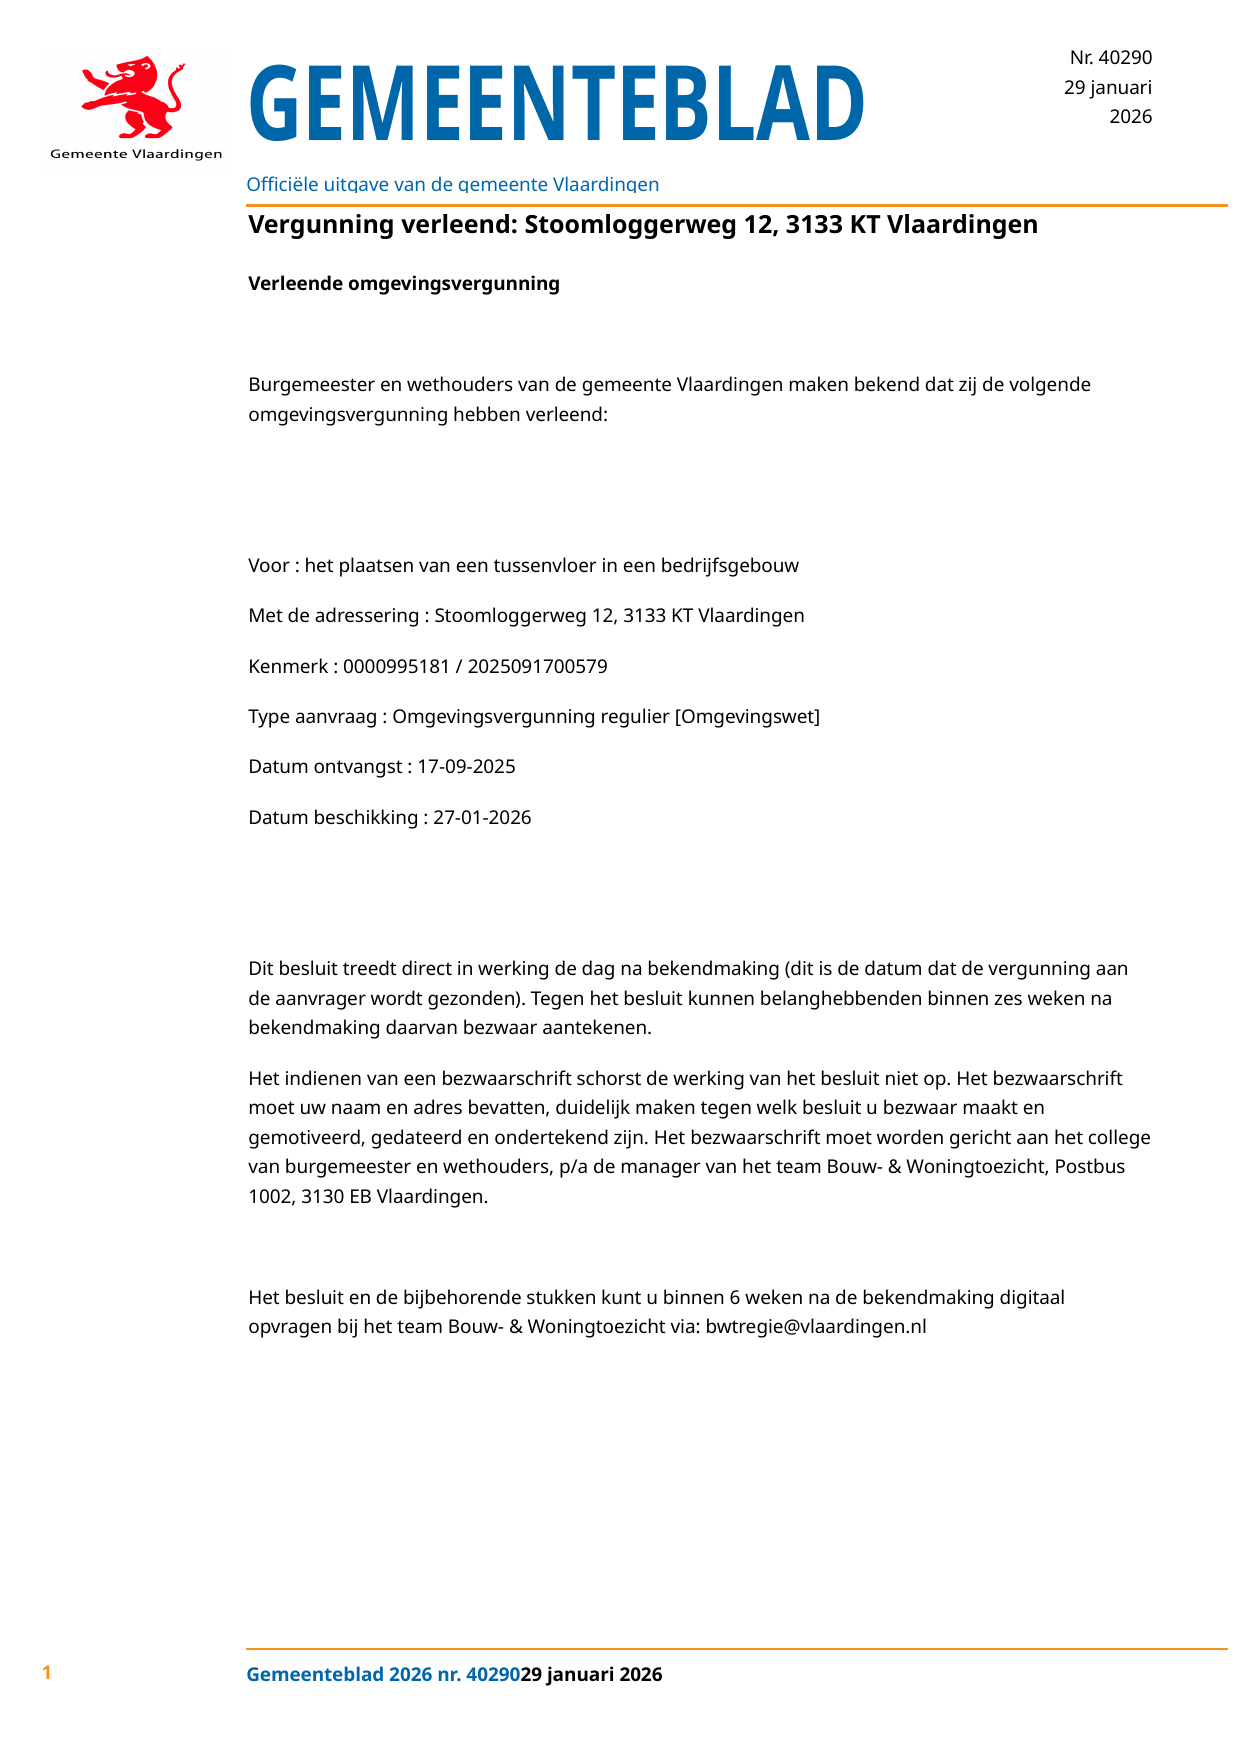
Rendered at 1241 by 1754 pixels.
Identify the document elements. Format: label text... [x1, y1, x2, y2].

text Datum beschikking : 27-01-2026 [248, 804, 1152, 830]
text Voor : het plaatsen van een tussenvloer in een bedrijfsgebouw [248, 552, 1152, 578]
text Verleende omgevingsvergunning [248, 270, 1152, 296]
text Vergunning verleend: Stoomloggerweg 12, 3133 KT Vlaardingen [248, 207, 1152, 241]
text Met de adressering : Stoomloggerweg 12, 3133 KT Vlaardingen [248, 602, 1152, 628]
text Kenmerk : 0000995181 / 2025091700579 [248, 653, 1152, 678]
text Het besluit en de bijbehorende stukken kunt u binnen 6 weken na de bekendmaking digitaal opvragen bij het team Bouw- & Woningtoezicht via: bwtregie@vlaardingen.nl [248, 1284, 1152, 1339]
text Het indienen van een bezwaarschrift schorst de werking van het besluit niet op. Het bezwaarschrift moet uw naam en adres bevatten, duidelijk maken tegen welk besluit u bezwaar maakt en gemotiveerd, gedateerd en ondertekend zijn. Het bezwaarschrift moet worden gericht aan het college van burgemeester en wethouders, p/a de manager van het team Bouw- & Woningtoezicht, Postbus 1002, 3130 EB Vlaardingen. [248, 1065, 1152, 1209]
text Burgemeester en wethouders van de gemeente Vlaardingen maken bekend dat zij de volgende omgevingsvergunning hebben verleend: [248, 371, 1152, 426]
text Type aanvraag : Omgevingsvergunning regulier [Omgevingswet] [248, 703, 1152, 729]
text Datum ontvangst : 17-09-2025 [248, 754, 1152, 779]
text Dit besluit treedt direct in werking de dag na bekendmaking (dit is de datum dat de vergunning aan de aanvrager wordt gezonden). Tegen het besluit kunnen belanghebbenden binnen zes weken na bekendmaking daarvan bezwaar aantekenen. [248, 955, 1152, 1040]
picture [41, 47, 231, 172]
